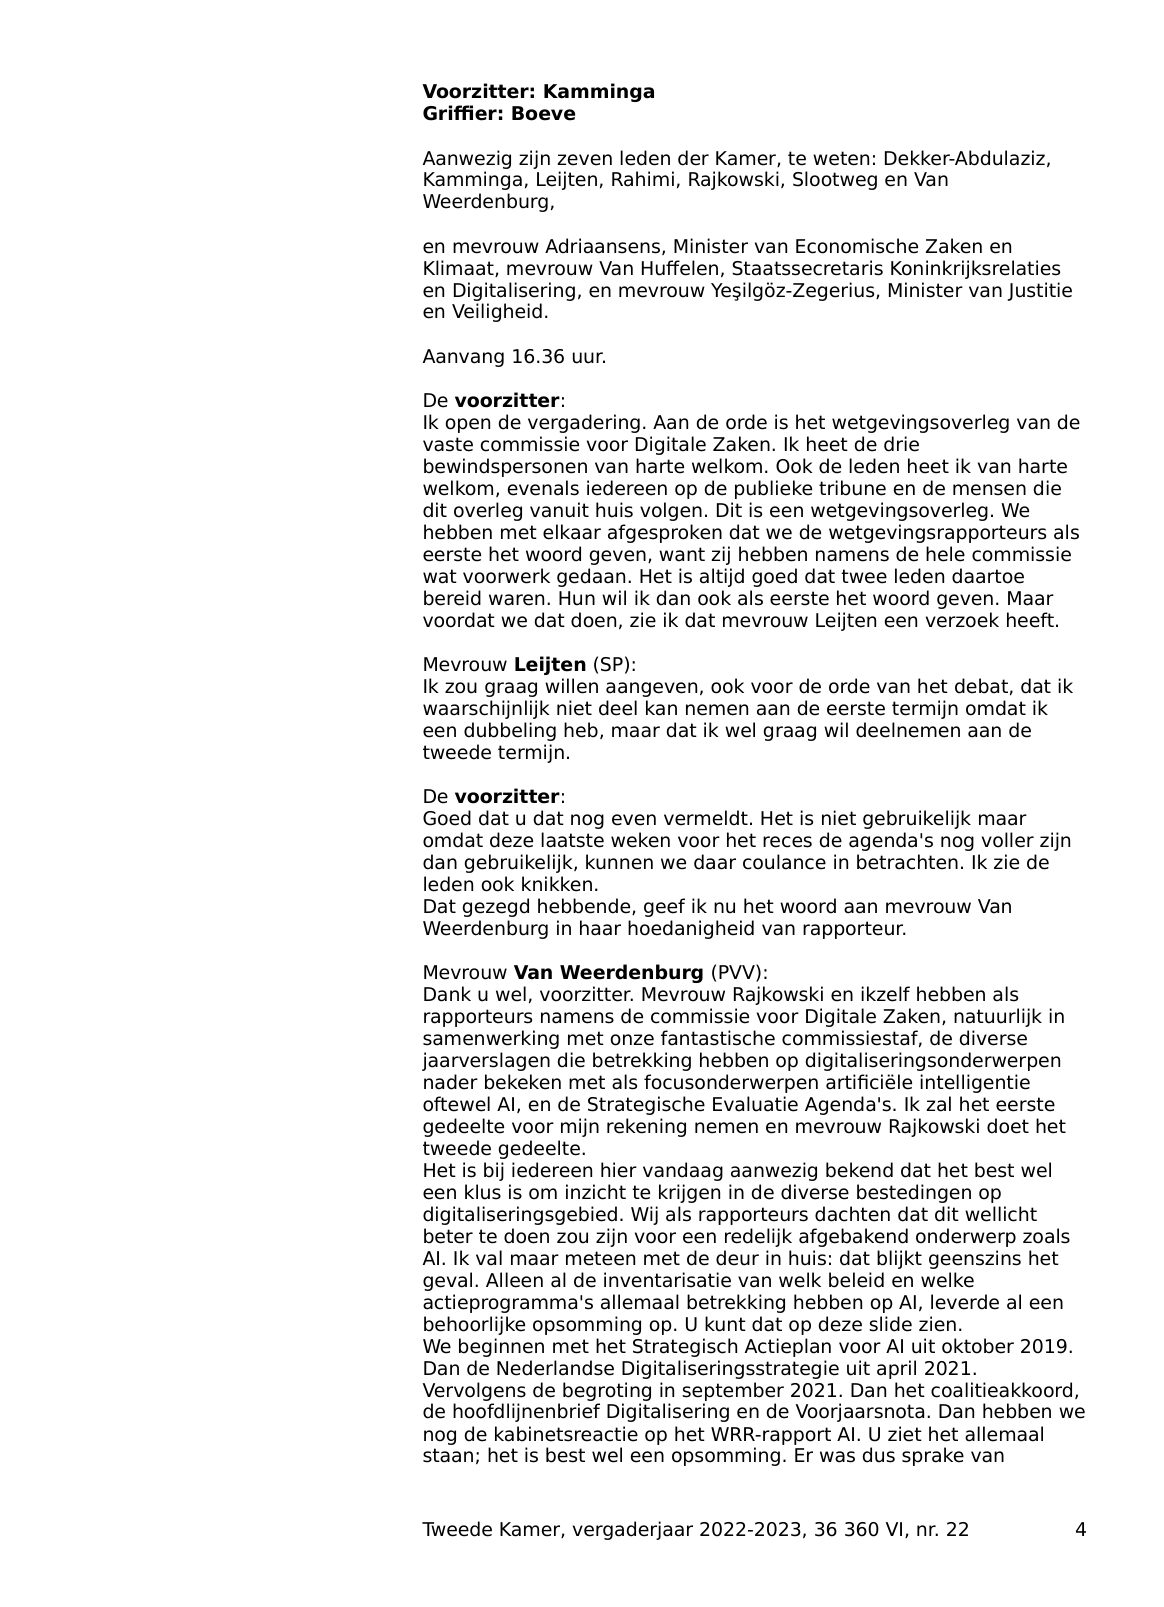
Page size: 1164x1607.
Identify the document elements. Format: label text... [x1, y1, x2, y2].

text Aanvang 16.36 uur. [422, 346, 1087, 368]
text De voorzitter: [422, 390, 1087, 412]
text De voorzitter: [422, 786, 1087, 808]
text Voorzitter: Kamminga [422, 81, 1087, 103]
text Dank u wel, voorzitter. Mevrouw Rajkowski en ikzelf hebben als rapporteurs namens de commissie voor Digitale Zaken, natuurlijk in samenwerking met onze fantastische commissiestaf, de diverse jaarverslagen die betrekking hebben op digitaliseringsonderwerpen nader bekeken met als focusonderwerpen artificiële intelligentie oftewel AI, en de Strategische Evaluatie Agenda's. Ik zal het eerste gedeelte voor mijn rekening nemen en mevrouw Rajkowski doet het tweede gedeelte. [422, 984, 1087, 1160]
text Mevrouw Van Weerdenburg (PVV): [422, 962, 1087, 984]
text Griffier: Boeve [422, 103, 1087, 125]
text Het is bij iedereen hier vandaag aanwezig bekend dat het best wel een klus is om inzicht te krijgen in de diverse bestedingen op digitaliseringsgebied. Wij als rapporteurs dachten dat dit wellicht beter te doen zou zijn voor een redelijk afgebakend onderwerp zoals AI. Ik val maar meteen met de deur in huis: dat blijkt geenszins het geval. Alleen al de inventarisatie van welk beleid en welke actieprogramma's allemaal betrekking hebben op AI, leverde al een behoorlijke opsomming op. U kunt dat op deze slide zien. [422, 1160, 1087, 1336]
text Ik zou graag willen aangeven, ook voor de orde van het debat, dat ik waarschijnlijk niet deel kan nemen aan de eerste termijn omdat ik een dubbeling heb, maar dat ik wel graag wil deelnemen aan de tweede termijn. [422, 676, 1087, 764]
text Aanwezig zijn zeven leden der Kamer, te weten: Dekker-Abdulaziz, Kamminga, Leijten, Rahimi, Rajkowski, Slootweg en Van Weerdenburg, [422, 147, 1087, 213]
text We beginnen met het Strategisch Actieplan voor AI uit oktober 2019. Dan de Nederlandse Digitaliseringsstrategie uit april 2021. Vervolgens de begroting in september 2021. Dan het coalitieakkoord, de hoofdlijnenbrief Digitalisering en de Voorjaarsnota. Dan hebben we nog de kabinetsreactie op het WRR-rapport AI. U ziet het allemaal staan; het is best wel een opsomming. Er was dus sprake van [422, 1336, 1087, 1467]
text en mevrouw Adriaansens, Minister van Economische Zaken en Klimaat, mevrouw Van Huffelen, Staatssecretaris Koninkrijksrelaties en Digitalisering, en mevrouw Yeşilgöz-Zegerius, Minister van Justitie en Veiligheid. [422, 236, 1087, 323]
text Mevrouw Leijten (SP): [422, 654, 1087, 676]
text Ik open de vergadering. Aan de orde is het wetgevingsoverleg van de vaste commissie voor Digitale Zaken. Ik heet de drie bewindspersonen van harte welkom. Ook de leden heet ik van harte welkom, evenals iedereen op de publieke tribune en de mensen die dit overleg vanuit huis volgen. Dit is een wetgevingsoverleg. We hebben met elkaar afgesproken dat we de wetgevingsrapporteurs als eerste het woord geven, want zij hebben namens de hele commissie wat voorwerk gedaan. Het is altijd goed dat twee leden daartoe bereid waren. Hun wil ik dan ook als eerste het woord geven. Maar voordat we dat doen, zie ik dat mevrouw Leijten een verzoek heeft. [422, 412, 1087, 632]
text Dat gezegd hebbende, geef ik nu het woord aan mevrouw Van Weerdenburg in haar hoedanigheid van rapporteur. [422, 896, 1087, 940]
text Goed dat u dat nog even vermeldt. Het is niet gebruikelijk maar omdat deze laatste weken voor het reces de agenda's nog voller zijn dan gebruikelijk, kunnen we daar coulance in betrachten. Ik zie de leden ook knikken. [422, 808, 1087, 896]
